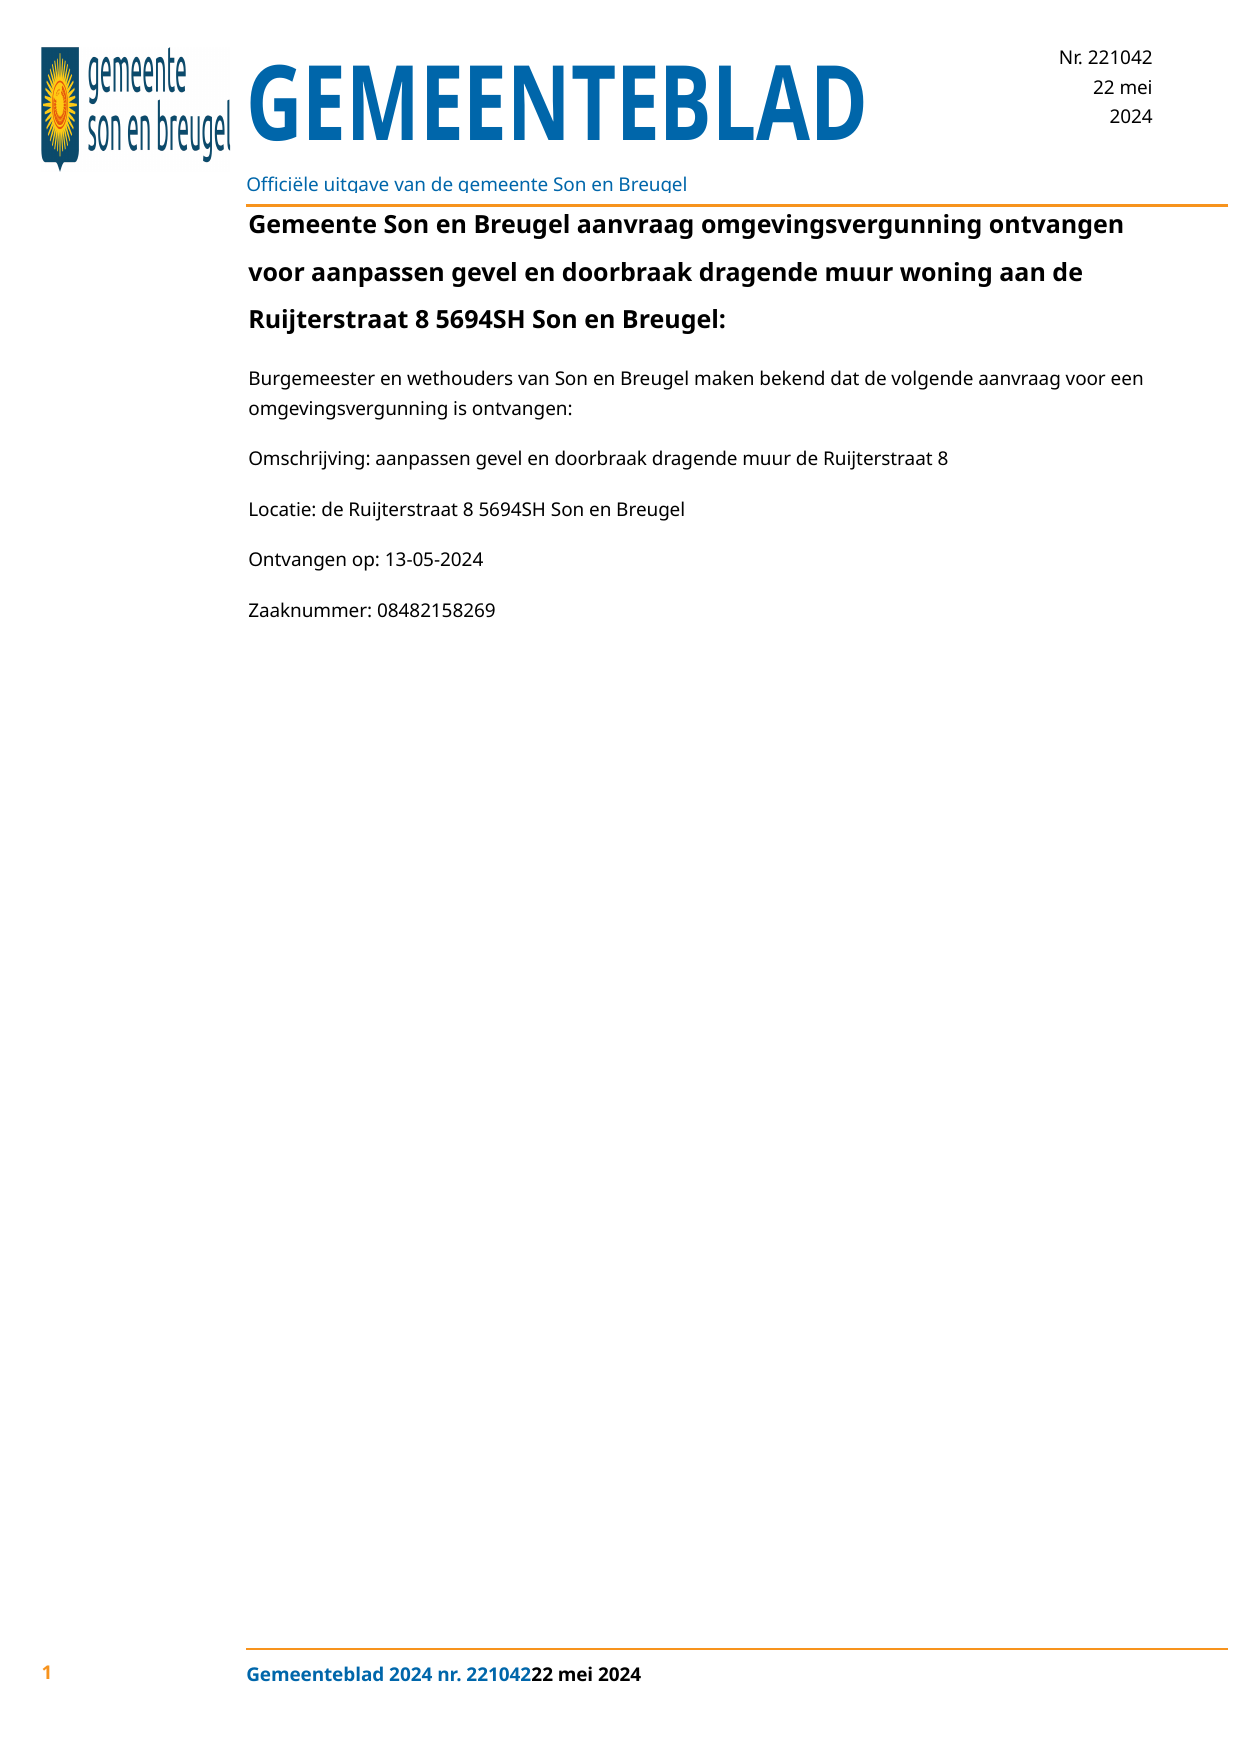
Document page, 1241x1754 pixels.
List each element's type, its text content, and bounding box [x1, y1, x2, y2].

text Locatie: de Ruijterstraat 8 5694SH Son en Breugel [248, 496, 1152, 522]
text Gemeente Son en Breugel aanvraag omgevingsvergunning ontvangen voor aanpassen gevel en doorbraak dragende muur woning aan de Ruijterstraat 8 5694SH Son en Breugel: [248, 207, 1152, 336]
text Omschrijving: aanpassen gevel en doorbraak dragende muur de Ruijterstraat 8 [248, 446, 1152, 471]
text Burgemeester en wethouders van Son en Breugel maken bekend dat de volgende aanvraag voor een omgevingsvergunning is ontvangen: [248, 366, 1152, 421]
picture [41, 47, 231, 172]
text Zaaknummer: 08482158269 [248, 597, 1152, 622]
text Ontvangen op: 13-05-2024 [248, 546, 1152, 572]
